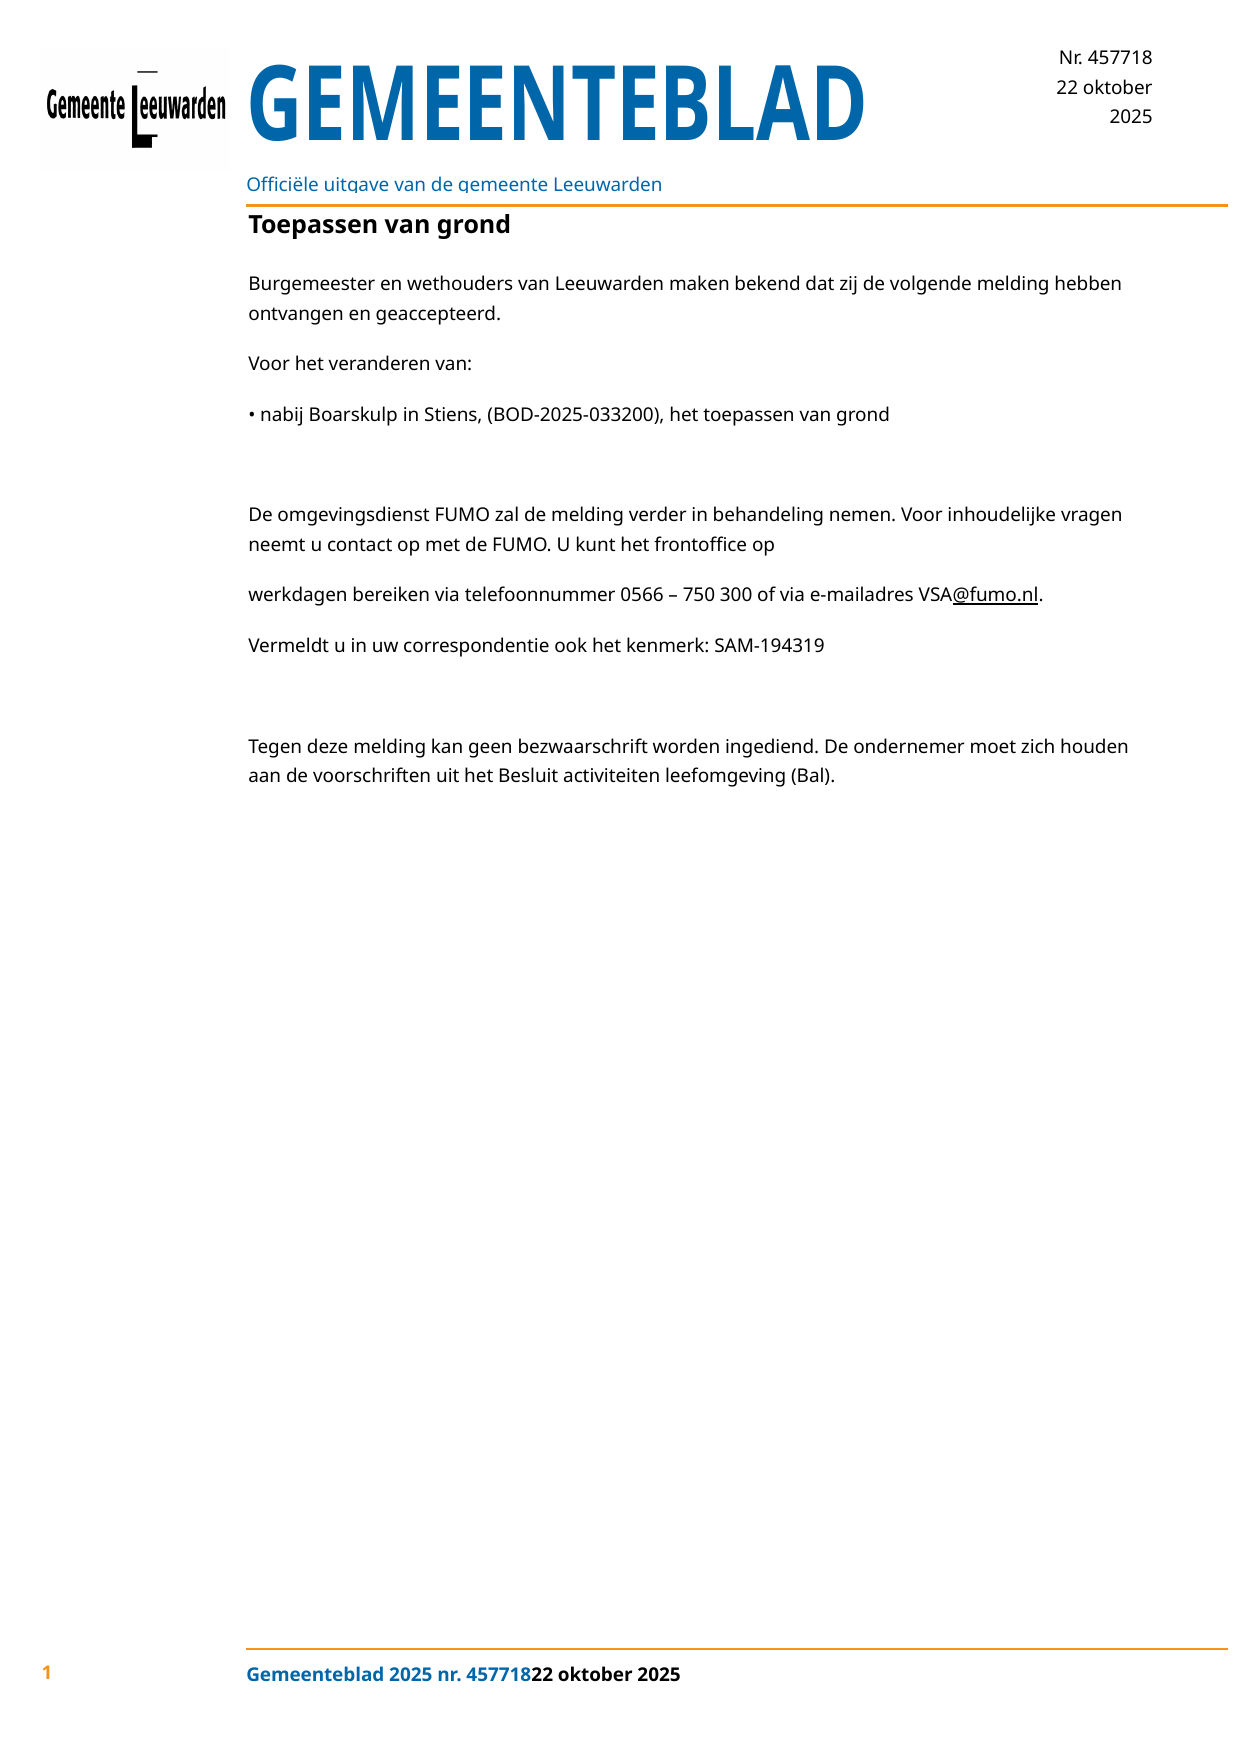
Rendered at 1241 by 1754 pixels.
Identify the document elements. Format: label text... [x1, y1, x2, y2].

text • nabij Boarskulp in Stiens, (BOD-2025-033200), het toepassen van grond [248, 401, 1152, 426]
text Voor het veranderen van: [248, 350, 1152, 376]
text Tegen deze melding kan geen bezwaarschrift worden ingediend. De ondernemer moet zich houden aan de voorschriften uit het Besluit activiteiten leefomgeving (Bal). [248, 733, 1152, 788]
text Burgemeester en wethouders van Leeuwarden maken bekend dat zij de volgende melding hebben ontvangen en geaccepteerd. [248, 270, 1152, 326]
picture [41, 47, 231, 172]
text werkdagen bereiken via telefoonnummer 0566 – 750 300 of via e-mailadres VSA@fumo.nl. [248, 582, 1152, 607]
text Vermeldt u in uw correspondentie ook het kenmerk: SAM-194319 [248, 632, 1152, 658]
text Toepassen van grond [248, 207, 1152, 241]
text De omgevingsdienst FUMO zal de melding verder in behandeling nemen. Voor inhoudelijke vragen neemt u contact op met de FUMO. U kunt het frontoffice op [248, 502, 1152, 557]
